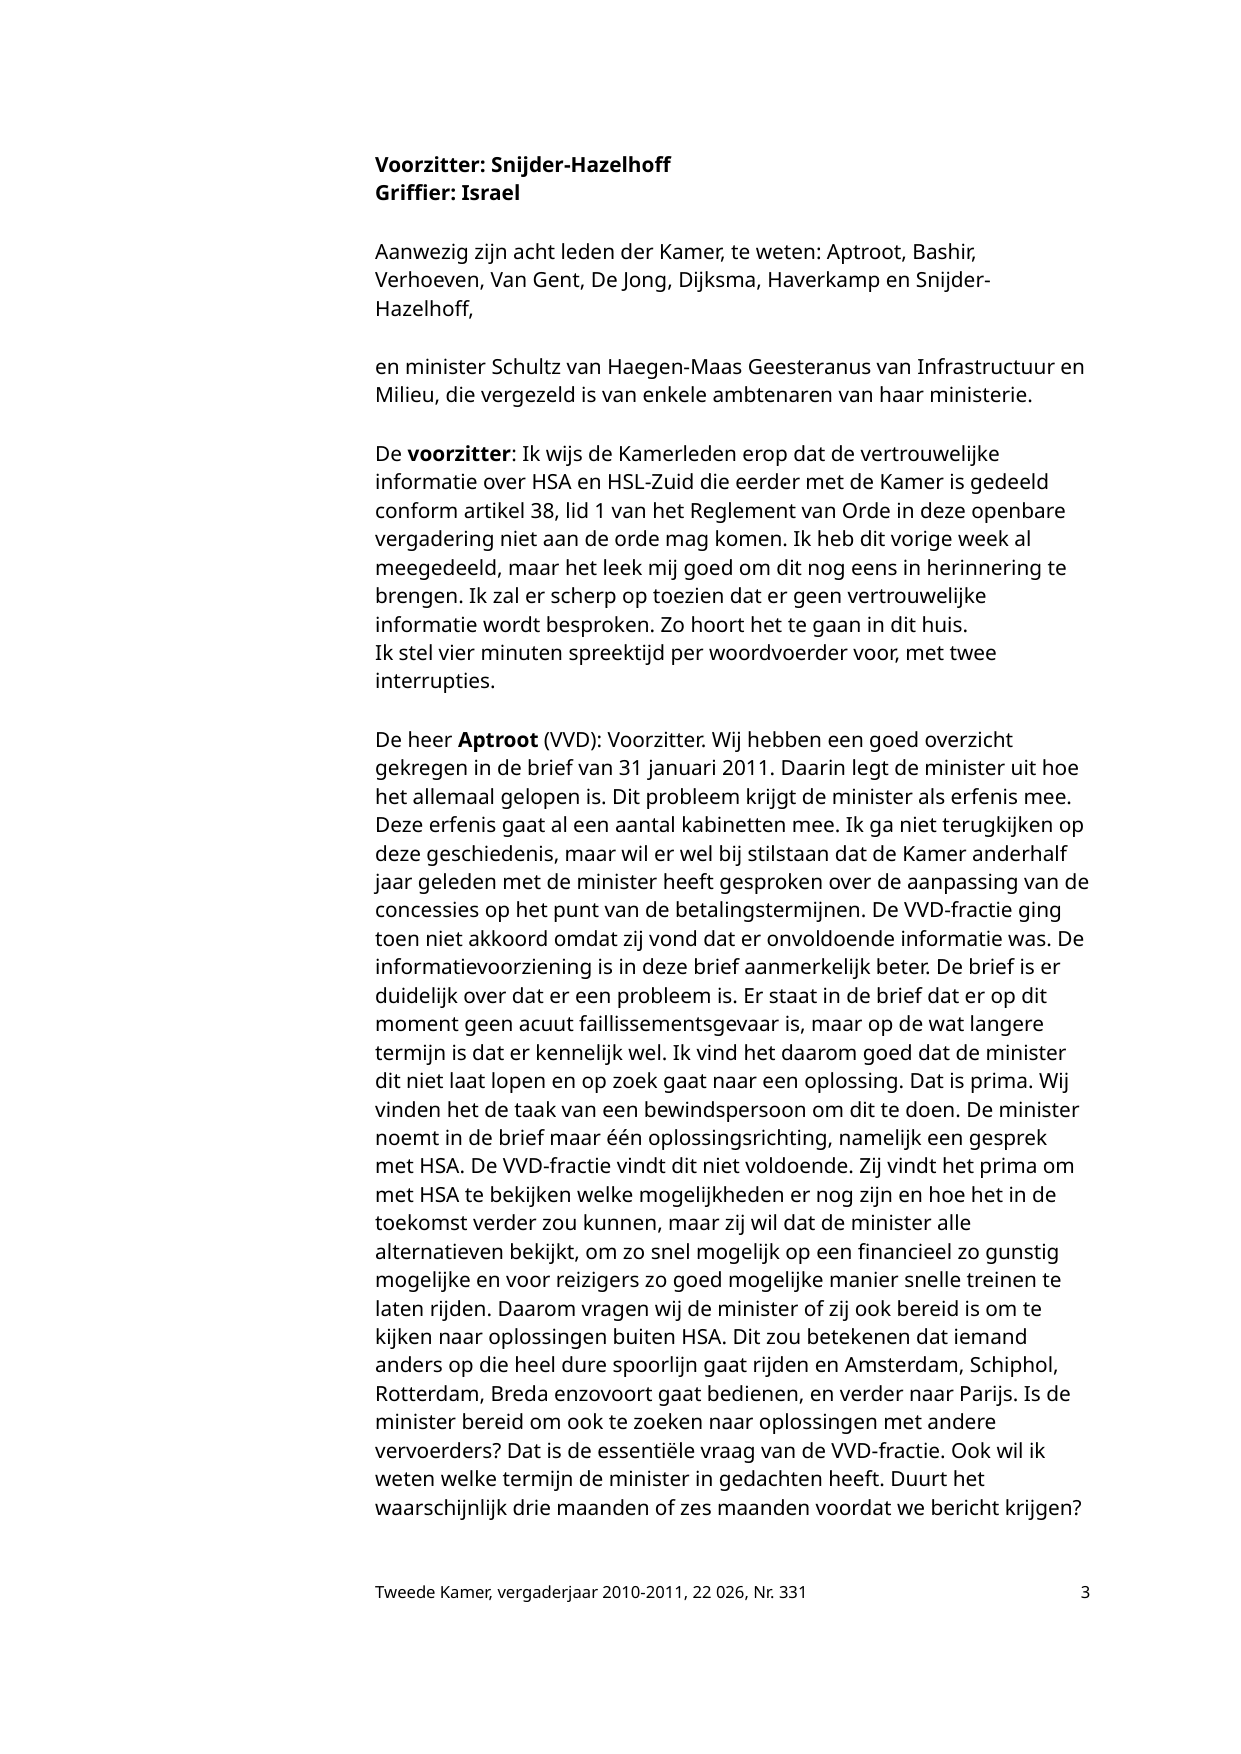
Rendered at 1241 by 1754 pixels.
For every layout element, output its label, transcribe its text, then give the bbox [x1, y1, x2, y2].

text De heer Aptroot (VVD): Voorzitter. Wij hebben een goed overzicht gekregen in de brief van 31 januari 2011. Daarin legt de minister uit hoe het allemaal gelopen is. Dit probleem krijgt de minister als erfenis mee. Deze erfenis gaat al een aantal kabinetten mee. Ik ga niet terugkijken op deze geschiedenis, maar wil er wel bij stilstaan dat de Kamer anderhalf jaar geleden met de minister heeft gesproken over de aanpassing van de concessies op het punt van de betalingstermijnen. De VVD-fractie ging toen niet akkoord omdat zij vond dat er onvoldoende informatie was. De informatievoorziening is in deze brief aanmerkelijk beter. De brief is er duidelijk over dat er een probleem is. Er staat in de brief dat er op dit moment geen acuut faillissementsgevaar is, maar op de wat langere termijn is dat er kennelijk wel. Ik vind het daarom goed dat de minister dit niet laat lopen en op zoek gaat naar een oplossing. Dat is prima. Wij vinden het de taak van een bewindspersoon om dit te doen. De minister noemt in de brief maar één oplossingsrichting, namelijk een gesprek met HSA. De VVD-fractie vindt dit niet voldoende. Zij vindt het prima om met HSA te bekijken welke mogelijkheden er nog zijn en hoe het in de toekomst verder zou kunnen, maar zij wil dat de minister alle alternatieven bekijkt, om zo snel mogelijk op een financieel zo gunstig mogelijke en voor reizigers zo goed mogelijke manier snelle treinen te laten rijden. Daarom vragen wij de minister of zij ook bereid is om te kijken naar oplossingen buiten HSA. Dit zou betekenen dat iemand anders op die heel dure spoorlijn gaat rijden en Amsterdam, Schiphol, Rotterdam, Breda enzovoort gaat bedienen, en verder naar Parijs. Is de minister bereid om ook te zoeken naar oplossingen met andere vervoerders? Dat is de essentiële vraag van de VVD-fractie. Ook wil ik weten welke termijn de minister in gedachten heeft. Duurt het waarschijnlijk drie maanden of zes maanden voordat we bericht krijgen? [375, 725, 1090, 1521]
text en minister Schultz van Haegen-Maas Geesteranus van Infrastructuur en Milieu, die vergezeld is van enkele ambtenaren van haar ministerie. [375, 352, 1090, 409]
text De voorzitter: Ik wijs de Kamerleden erop dat de vertrouwelijke informatie over HSA en HSL-Zuid die eerder met de Kamer is gedeeld conform artikel 38, lid 1 van het Reglement van Orde in deze openbare vergadering niet aan de orde mag komen. Ik heb dit vorige week al meegedeeld, maar het leek mij goed om dit nog eens in herinnering te brengen. Ik zal er scherp op toezien dat er geen vertrouwelijke informatie wordt besproken. Zo hoort het te gaan in dit huis. [375, 439, 1090, 638]
text Voorzitter: Snijder-Hazelhoff [375, 150, 1090, 178]
text Griffier: Israel [375, 178, 1090, 207]
text Aanwezig zijn acht leden der Kamer, te weten: Aptroot, Bashir, Verhoeven, Van Gent, De Jong, Dijksma, Haverkamp en Snijder-Hazelhoff, [375, 237, 1090, 322]
text Ik stel vier minuten spreektijd per woordvoerder voor, met twee interrupties. [375, 638, 1090, 695]
